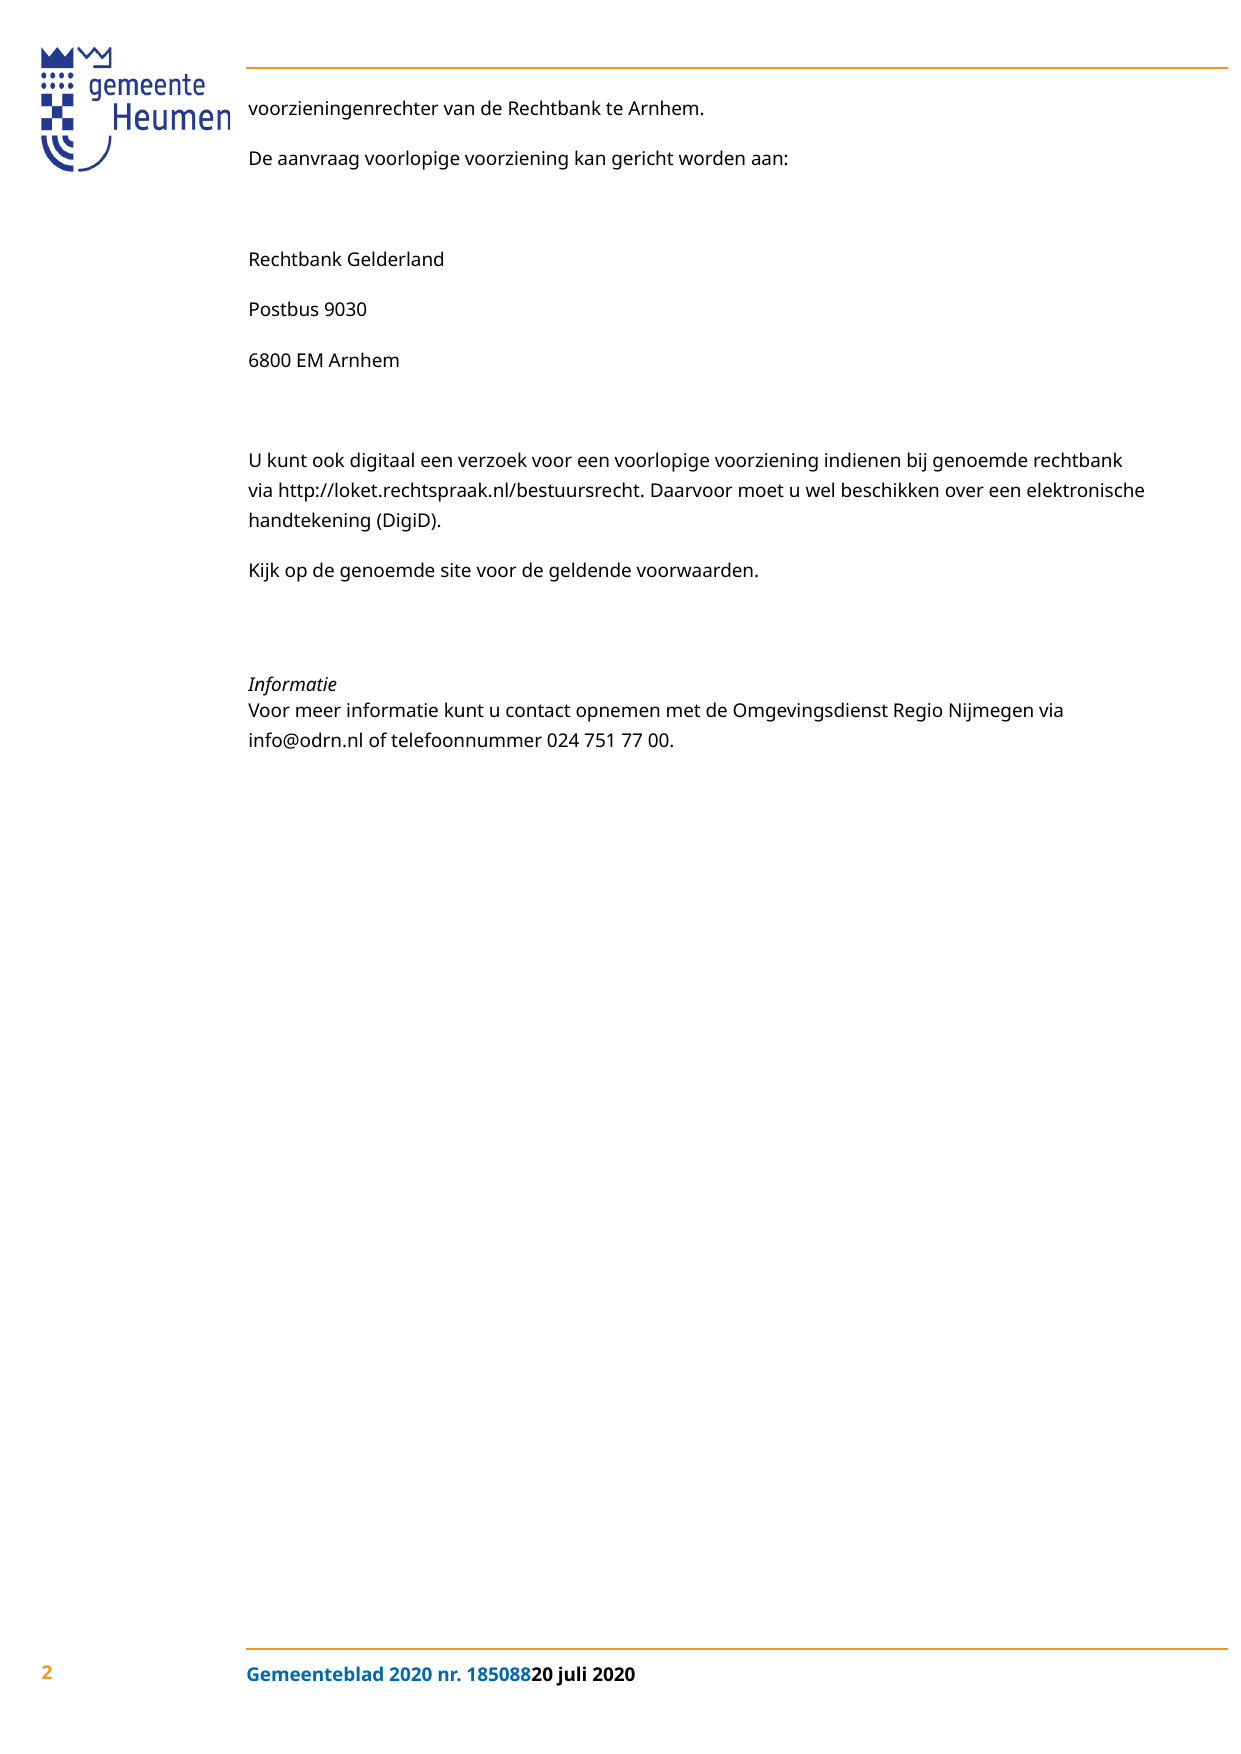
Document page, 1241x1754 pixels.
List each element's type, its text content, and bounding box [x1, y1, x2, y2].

text Postbus 9030 [248, 296, 1152, 322]
text Voor meer informatie kunt u contact opnemen met de Omgevingsdienst Regio Nijmegen via info@odrn.nl of telefoonnummer 024 751 77 00. [248, 697, 1152, 753]
text voorzieningenrechter van de Rechtbank te Arnhem. [248, 95, 1152, 121]
text 6800 EM Arnhem [248, 347, 1152, 373]
text Rechtbank Gelderland [248, 246, 1152, 272]
picture [41, 47, 231, 172]
text Kijk op de genoemde site voor de geldende voorwaarden. [248, 557, 1152, 583]
text Informatie [248, 672, 1152, 697]
text U kunt ook digitaal een verzoek voor een voorlopige voorziening indienen bij genoemde rechtbank via http://loket.rechtspraak.nl/bestuursrecht. Daarvoor moet u wel beschikken over een elektronische handtekening (DigiD). [248, 448, 1152, 533]
text De aanvraag voorlopige voorziening kan gericht worden aan: [248, 145, 1152, 171]
